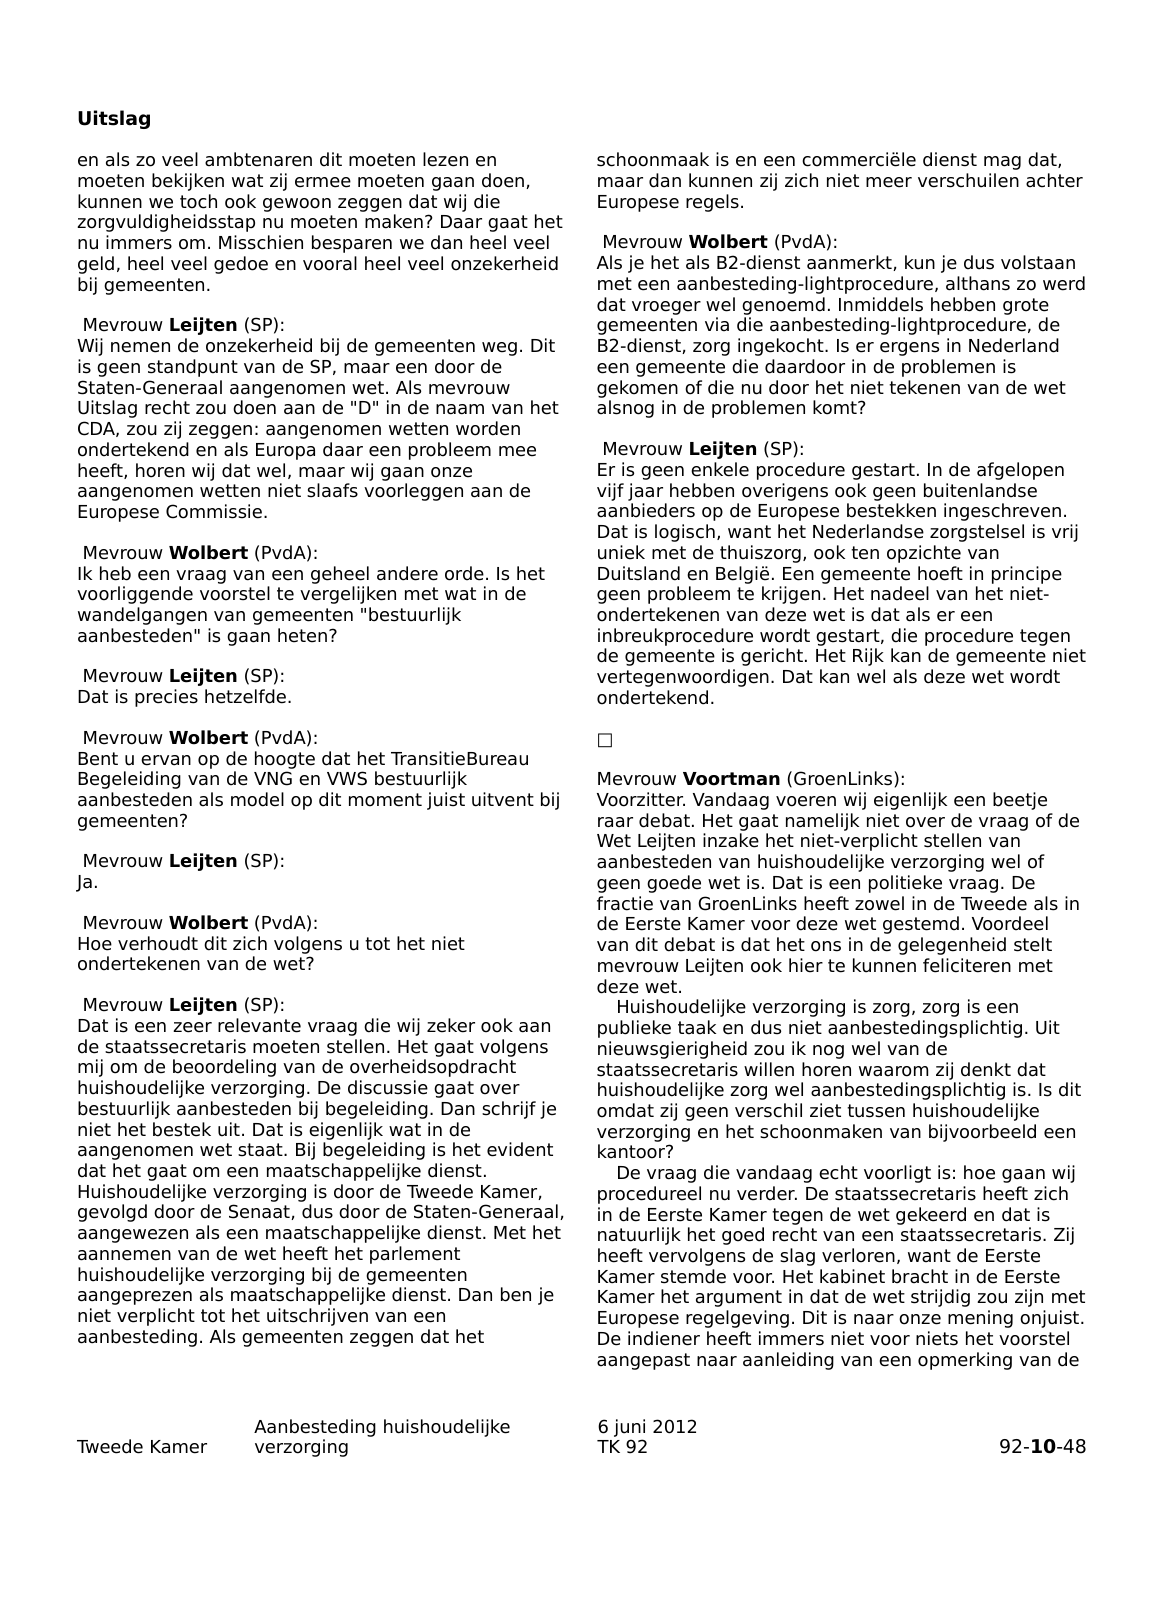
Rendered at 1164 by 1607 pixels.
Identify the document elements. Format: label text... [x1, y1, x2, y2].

text Mevrouw Wolbert (PvdA): [77, 728, 567, 748]
text Mevrouw Wolbert (PvdA): [77, 543, 567, 563]
text Hoe verhoudt dit zich volgens u tot het niet ondertekenen van de wet? [77, 933, 567, 975]
text Voorzitter. Vandaag voeren wij eigenlijk een beetje raar debat. Het gaat namelijk niet over de vraag of de Wet Leijten inzake het niet-verplicht stellen van aanbesteden van huishoudelijke verzorging wel of geen goede wet is. Dat is een politieke vraag. De fractie van GroenLinks heeft zowel in de Tweede als in de Eerste Kamer voor deze wet gestemd. Voordeel van dit debat is dat het ons in de gelegenheid stelt mevrouw Leijten ook hier te kunnen feliciteren met deze wet. [596, 790, 1087, 997]
text Ik heb een vraag van een geheel andere orde. Is het voorliggende voorstel te vergelijken met wat in de wandelgangen van gemeenten "bestuurlijk aanbesteden" is gaan heten? [77, 563, 567, 646]
text Mevrouw Leijten (SP): [77, 851, 567, 872]
text Wij nemen de onzekerheid bij de gemeenten weg. Dit is geen standpunt van de SP, maar een door de Staten-Generaal aangenomen wet. Als mevrouw Uitslag recht zou doen aan de "D" in de naam van het CDA, zou zij zeggen: aangenomen wetten worden ondertekend en als Europa daar een probleem mee heeft, horen wij dat wel, maar wij gaan onze aangenomen wetten niet slaafs voorleggen aan de Europese Commissie. [77, 336, 567, 523]
text Mevrouw Leijten (SP): [596, 439, 1087, 460]
text Als je het als B2-dienst aanmerkt, kun je dus volstaan met een aanbesteding-lightprocedure, althans zo werd dat vroeger wel genoemd. Inmiddels hebben grote gemeenten via die aanbesteding-lightprocedure, de B2-dienst, zorg ingekocht. Is er ergens in Nederland een gemeente die daardoor in de problemen is gekomen of die nu door het niet tekenen van de wet alsnog in de problemen komt? [596, 253, 1087, 419]
text en als zo veel ambtenaren dit moeten lezen en moeten bekijken wat zij ermee moeten gaan doen, kunnen we toch ook gewoon zeggen dat wij die zorgvuldigheidsstap nu moeten maken? Daar gaat het nu immers om. Misschien besparen we dan heel veel geld, heel veel gedoe en vooral heel veel onzekerheid bij gemeenten. [77, 150, 567, 295]
text Dat is precies hetzelfde. [77, 687, 567, 708]
text Mevrouw Leijten (SP): [77, 666, 567, 687]
text □ [596, 728, 1087, 749]
text Huishoudelijke verzorging is zorg, zorg is een publieke taak en dus niet aanbestedingsplichtig. Uit nieuwsgierigheid zou ik nog wel van de staatssecretaris willen horen waarom zij denkt dat huishoudelijke zorg wel aanbestedingsplichtig is. Is dit omdat zij geen verschil ziet tussen huishoudelijke verzorging en het schoonmaken van bijvoorbeeld een kantoor? [596, 997, 1087, 1163]
text Ja. [77, 872, 567, 893]
text Mevrouw Leijten (SP): [77, 315, 567, 336]
text Er is geen enkele procedure gestart. In de afgelopen vijf jaar hebben overigens ook geen buitenlandse aanbieders op de Europese bestekken ingeschreven. Dat is logisch, want het Nederlandse zorgstelsel is vrij uniek met de thuiszorg, ook ten opzichte van Duitsland en België. Een gemeente hoeft in principe geen probleem te krijgen. Het nadeel van het niet-ondertekenen van deze wet is dat als er een inbreukprocedure wordt gestart, die procedure tegen de gemeente is gericht. Het Rijk kan de gemeente niet vertegenwoordigen. Dat kan wel als deze wet wordt ondertekend. [596, 460, 1087, 708]
text Mevrouw Voortman (GroenLinks): [596, 769, 1087, 790]
text Bent u ervan op de hoogte dat het TransitieBureau Begeleiding van de VNG en VWS bestuurlijk aanbesteden als model op dit moment juist uitvent bij gemeenten? [77, 748, 567, 831]
text schoonmaak is en een commerciële dienst mag dat, maar dan kunnen zij zich niet meer verschuilen achter Europese regels. [596, 150, 1087, 212]
text De vraag die vandaag echt voorligt is: hoe gaan wij procedureel nu verder. De staatssecretaris heeft zich in de Eerste Kamer tegen de wet gekeerd en dat is natuurlijk het goed recht van een staatssecretaris. Zij heeft vervolgens de slag verloren, want de Eerste Kamer stemde voor. Het kabinet bracht in de Eerste Kamer het argument in dat de wet strijdig zou zijn met Europese regelgeving. Dit is naar onze mening onjuist. De indiener heeft immers niet voor niets het voorstel aangepast naar aanleiding van een opmerking van de [596, 1163, 1087, 1370]
text Mevrouw Wolbert (PvdA): [596, 232, 1087, 253]
text Mevrouw Leijten (SP): [77, 995, 567, 1016]
text Mevrouw Wolbert (PvdA): [77, 913, 567, 933]
text Dat is een zeer relevante vraag die wij zeker ook aan de staatssecretaris moeten stellen. Het gaat volgens mij om de beoordeling van de overheidsopdracht huishoudelijke verzorging. De discussie gaat over bestuurlijk aanbesteden bij begeleiding. Dan schrijf je niet het bestek uit. Dat is eigenlijk wat in de aangenomen wet staat. Bij begeleiding is het evident dat het gaat om een maatschappelijke dienst. Huishoudelijke verzorging is door de Tweede Kamer, gevolgd door de Senaat, dus door de Staten-Generaal, aangewezen als een maatschappelijke dienst. Met het aannemen van de wet heeft het parlement huishoudelijke verzorging bij de gemeenten aangeprezen als maatschappelijke dienst. Dan ben je niet verplicht tot het uitschrijven van een aanbesteding. Als gemeenten zeggen dat het [77, 1016, 567, 1347]
